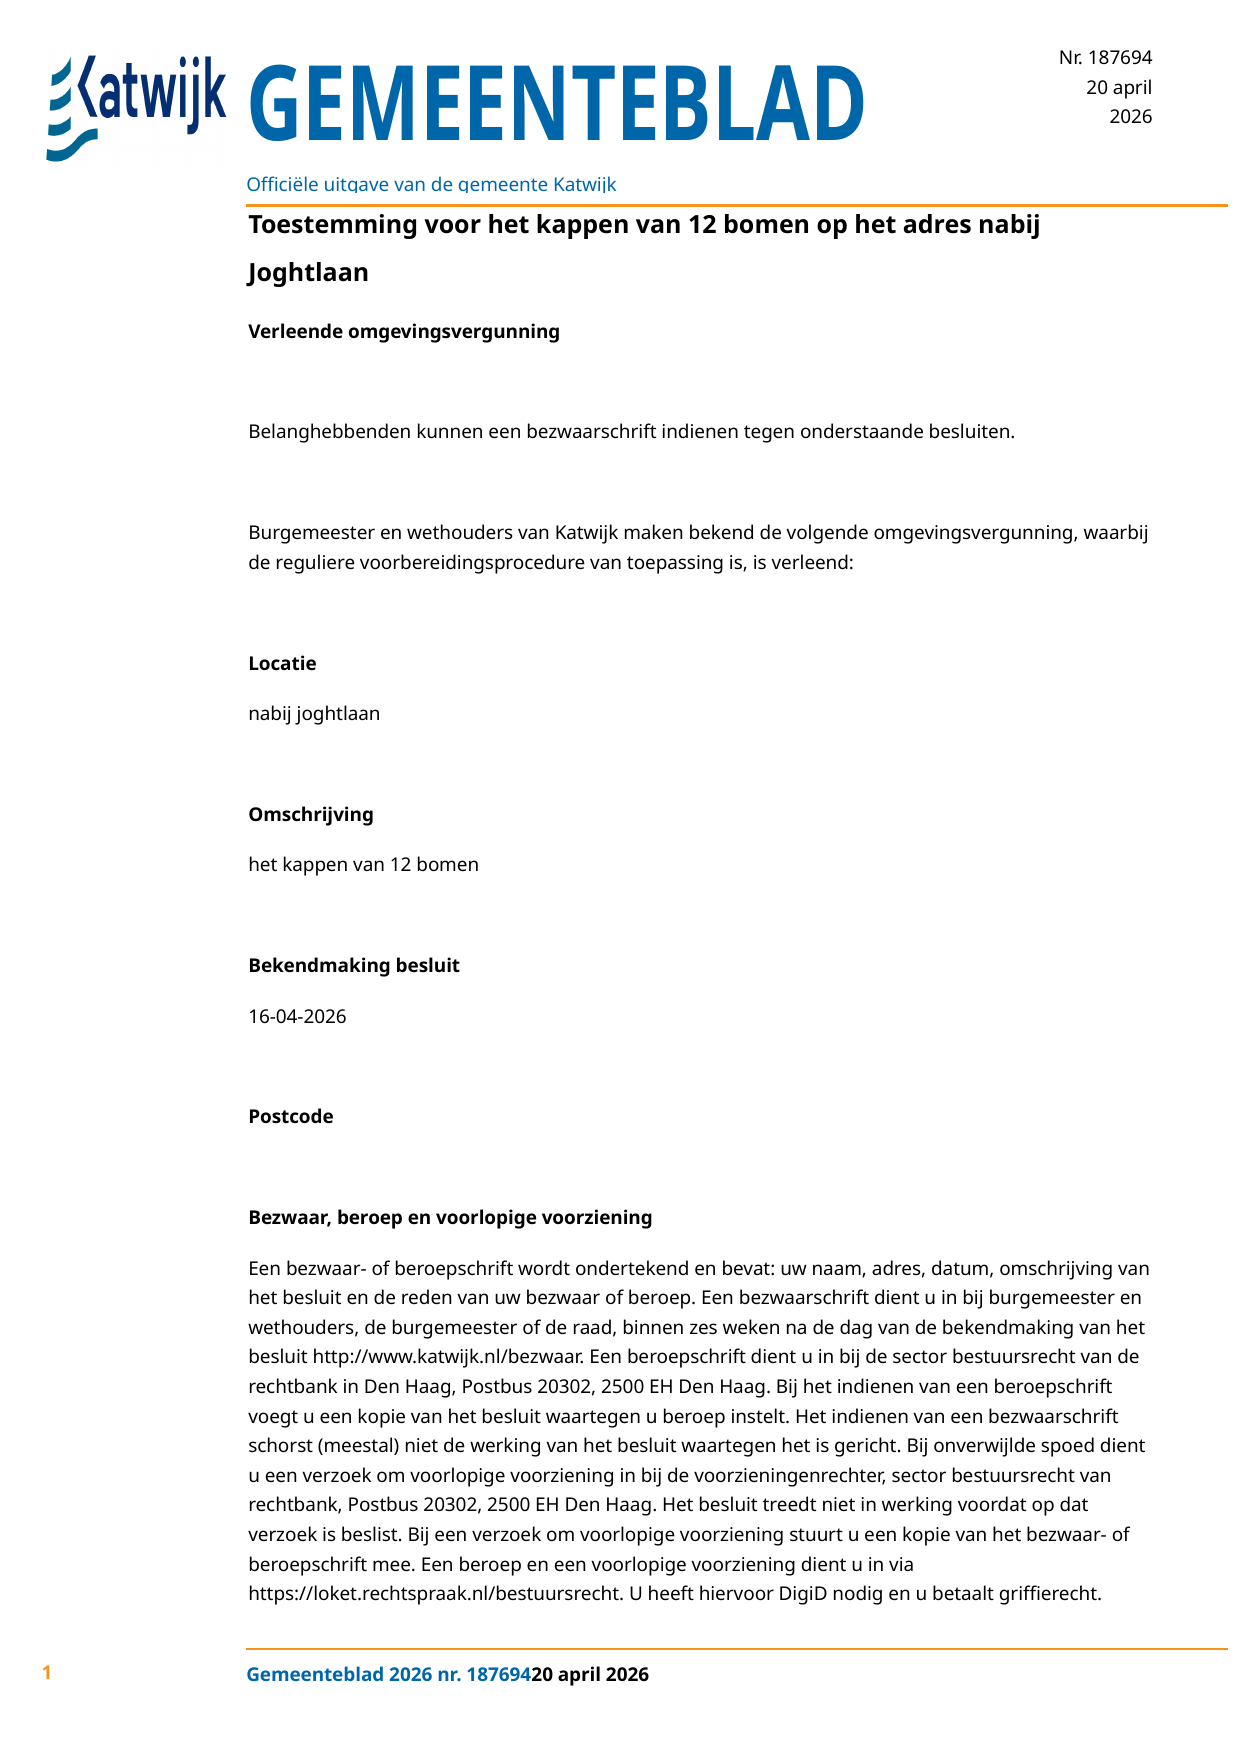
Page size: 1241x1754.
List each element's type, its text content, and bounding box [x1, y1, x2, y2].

text Burgemeester en wethouders van Katwijk maken bekend de volgende omgevingsvergunning, waarbij de reguliere voorbereidingsprocedure van toepassing is, is verleend: [248, 519, 1152, 575]
text Een bezwaar- of beroepschrift wordt ondertekend en bevat: uw naam, adres, datum, omschrijving van het besluit en de reden van uw bezwaar of beroep. Een bezwaarschrift dient u in bij burgemeester en wethouders, de burgemeester of de raad, binnen zes weken na de dag van de bekendmaking van het besluit http://www.katwijk.nl/bezwaar. Een beroepschrift dient u in bij de sector bestuursrecht van de rechtbank in Den Haag, Postbus 20302, 2500 EH Den Haag. Bij het indienen van een beroepschrift voegt u een kopie van het besluit waartegen u beroep instelt. Het indienen van een bezwaarschrift schorst (meestal) niet de werking van het besluit waartegen het is gericht. Bij onverwijlde spoed dient u een verzoek om voorlopige voorziening in bij de voorzieningenrechter, sector bestuursrecht van rechtbank, Postbus 20302, 2500 EH Den Haag. Het besluit treedt niet in werking voordat op dat verzoek is beslist. Bij een verzoek om voorlopige voorziening stuurt u een kopie van het bezwaar- of beroepschrift mee. Een beroep en een voorlopige voorziening dient u in via https://loket.rechtspraak.nl/bestuursrecht. U heeft hiervoor DigiD nodig en u betaalt griffierecht. [248, 1255, 1152, 1606]
text 16-04-2026 [248, 1003, 1152, 1029]
text Bekendmaking besluit [248, 952, 1152, 978]
picture [41, 47, 231, 172]
text Toestemming voor het kappen van 12 bomen op het adres nabij Joghtlaan [248, 207, 1152, 288]
text Belanghebbenden kunnen een bezwaarschrift indienen tegen onderstaande besluiten. [248, 419, 1152, 444]
text Locatie [248, 650, 1152, 676]
text Bezwaar, beroep en voorlopige voorziening [248, 1204, 1152, 1230]
text het kappen van 12 bomen [248, 852, 1152, 877]
text Postcode [248, 1104, 1152, 1129]
text Omschrijving [248, 801, 1152, 827]
text Verleende omgevingsvergunning [248, 318, 1152, 344]
text nabij joghtlaan [248, 700, 1152, 726]
